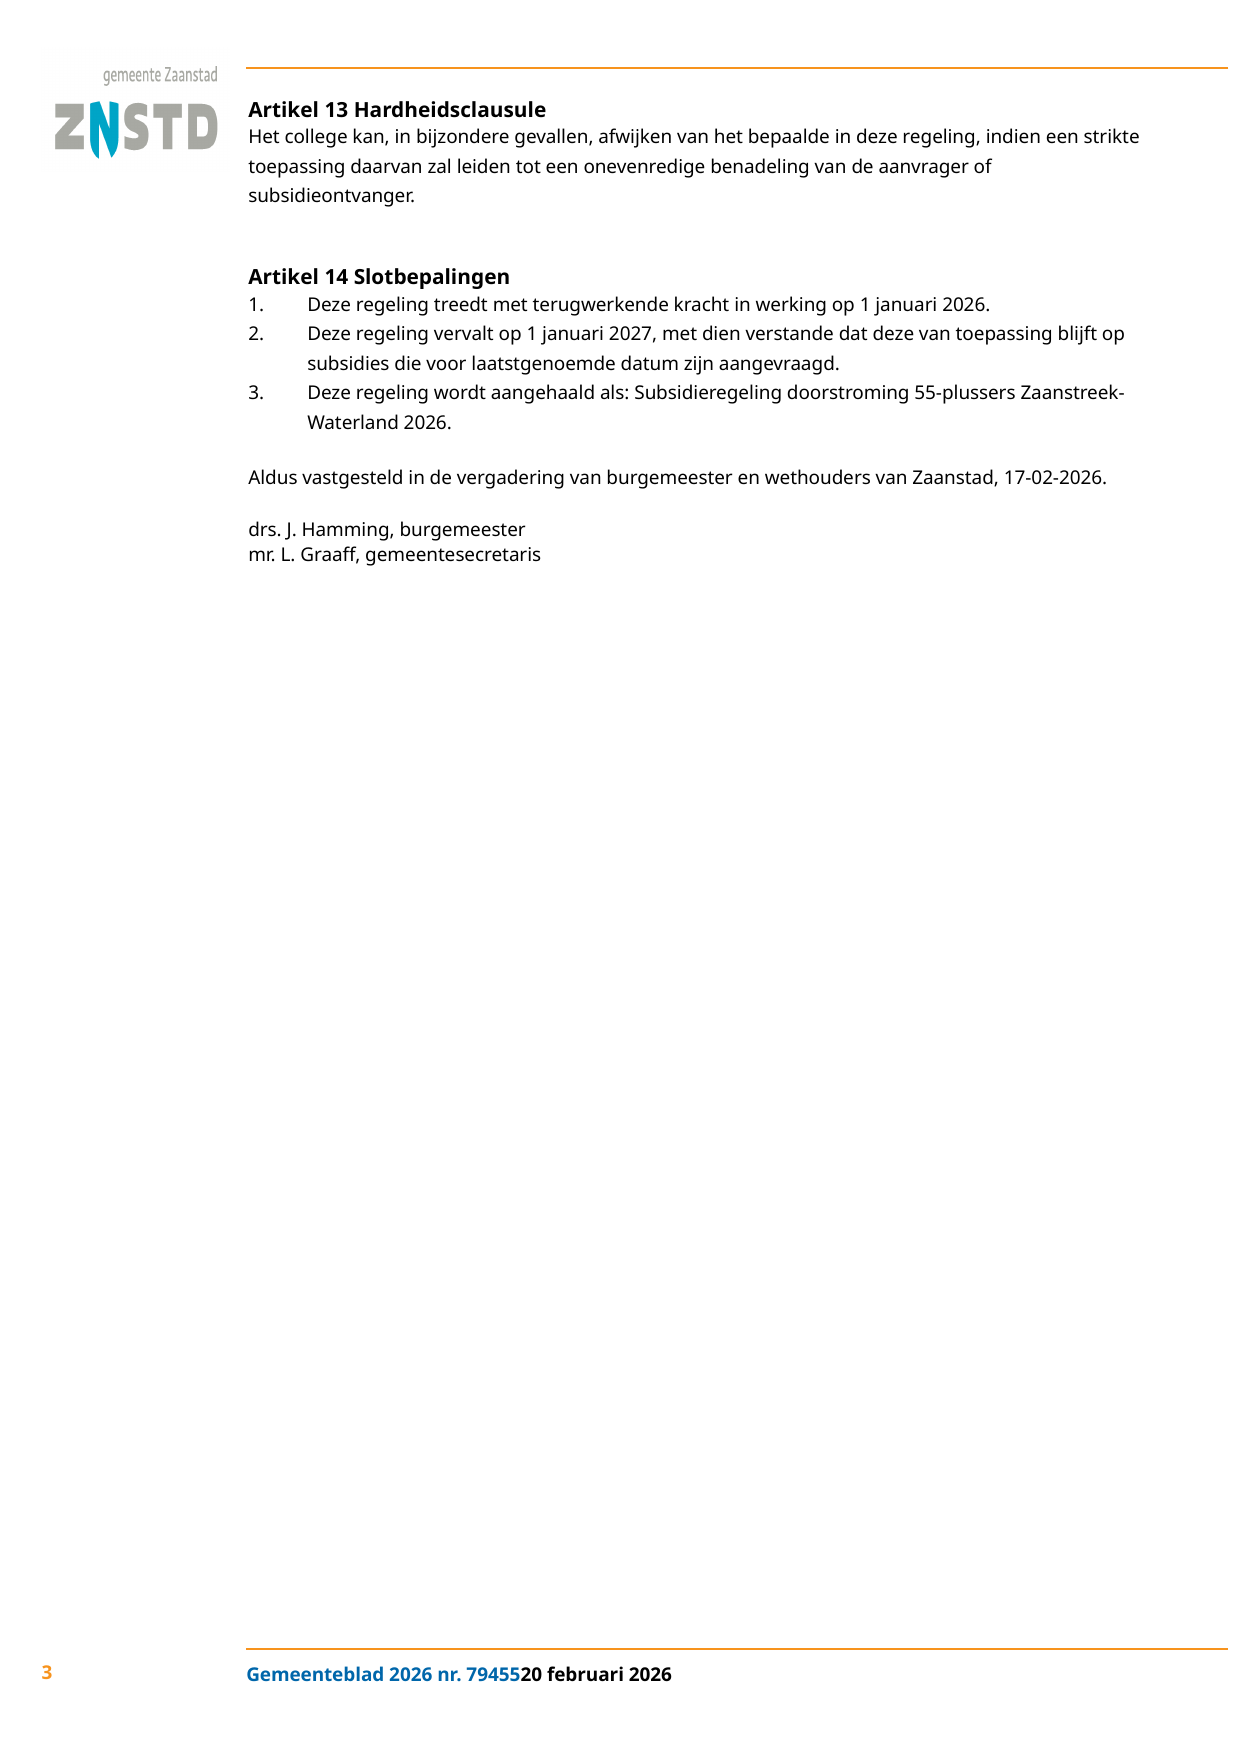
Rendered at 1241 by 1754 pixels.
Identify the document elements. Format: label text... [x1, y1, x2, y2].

text Artikel 14 Slotbepalingen [248, 262, 1152, 291]
text Het college kan, in bijzondere gevallen, afwijken van het bepaalde in deze regeling, indien een strikte toepassing daarvan zal leiden tot een onevenredige benadeling van de aanvrager of subsidieontvanger. [248, 123, 1152, 208]
text Aldus vastgesteld in de vergadering van burgemeester en wethouders van Zaanstad, 17-02-2026. [248, 464, 1152, 490]
text drs. J. Hamming, burgemeester [248, 516, 1152, 542]
list Deze regeling vervalt op 1 januari 2027, met dien verstande dat deze van toepassing blijft op subsidies die voor laatstgenoemde datum zijn aangevraagd. [248, 320, 1152, 376]
list Deze regeling treedt met terugwerkende kracht in werking op 1 januari 2026. [248, 291, 1152, 317]
list Deze regeling wordt aangehaald als: Subsidieregeling doorstroming 55-plussers Zaanstreek-Waterland 2026. [248, 379, 1152, 435]
text Artikel 13 Hardheidsclausule [248, 95, 1152, 123]
text mr. L. Graaff, gemeentesecretaris [248, 542, 1152, 567]
picture [41, 47, 231, 172]
